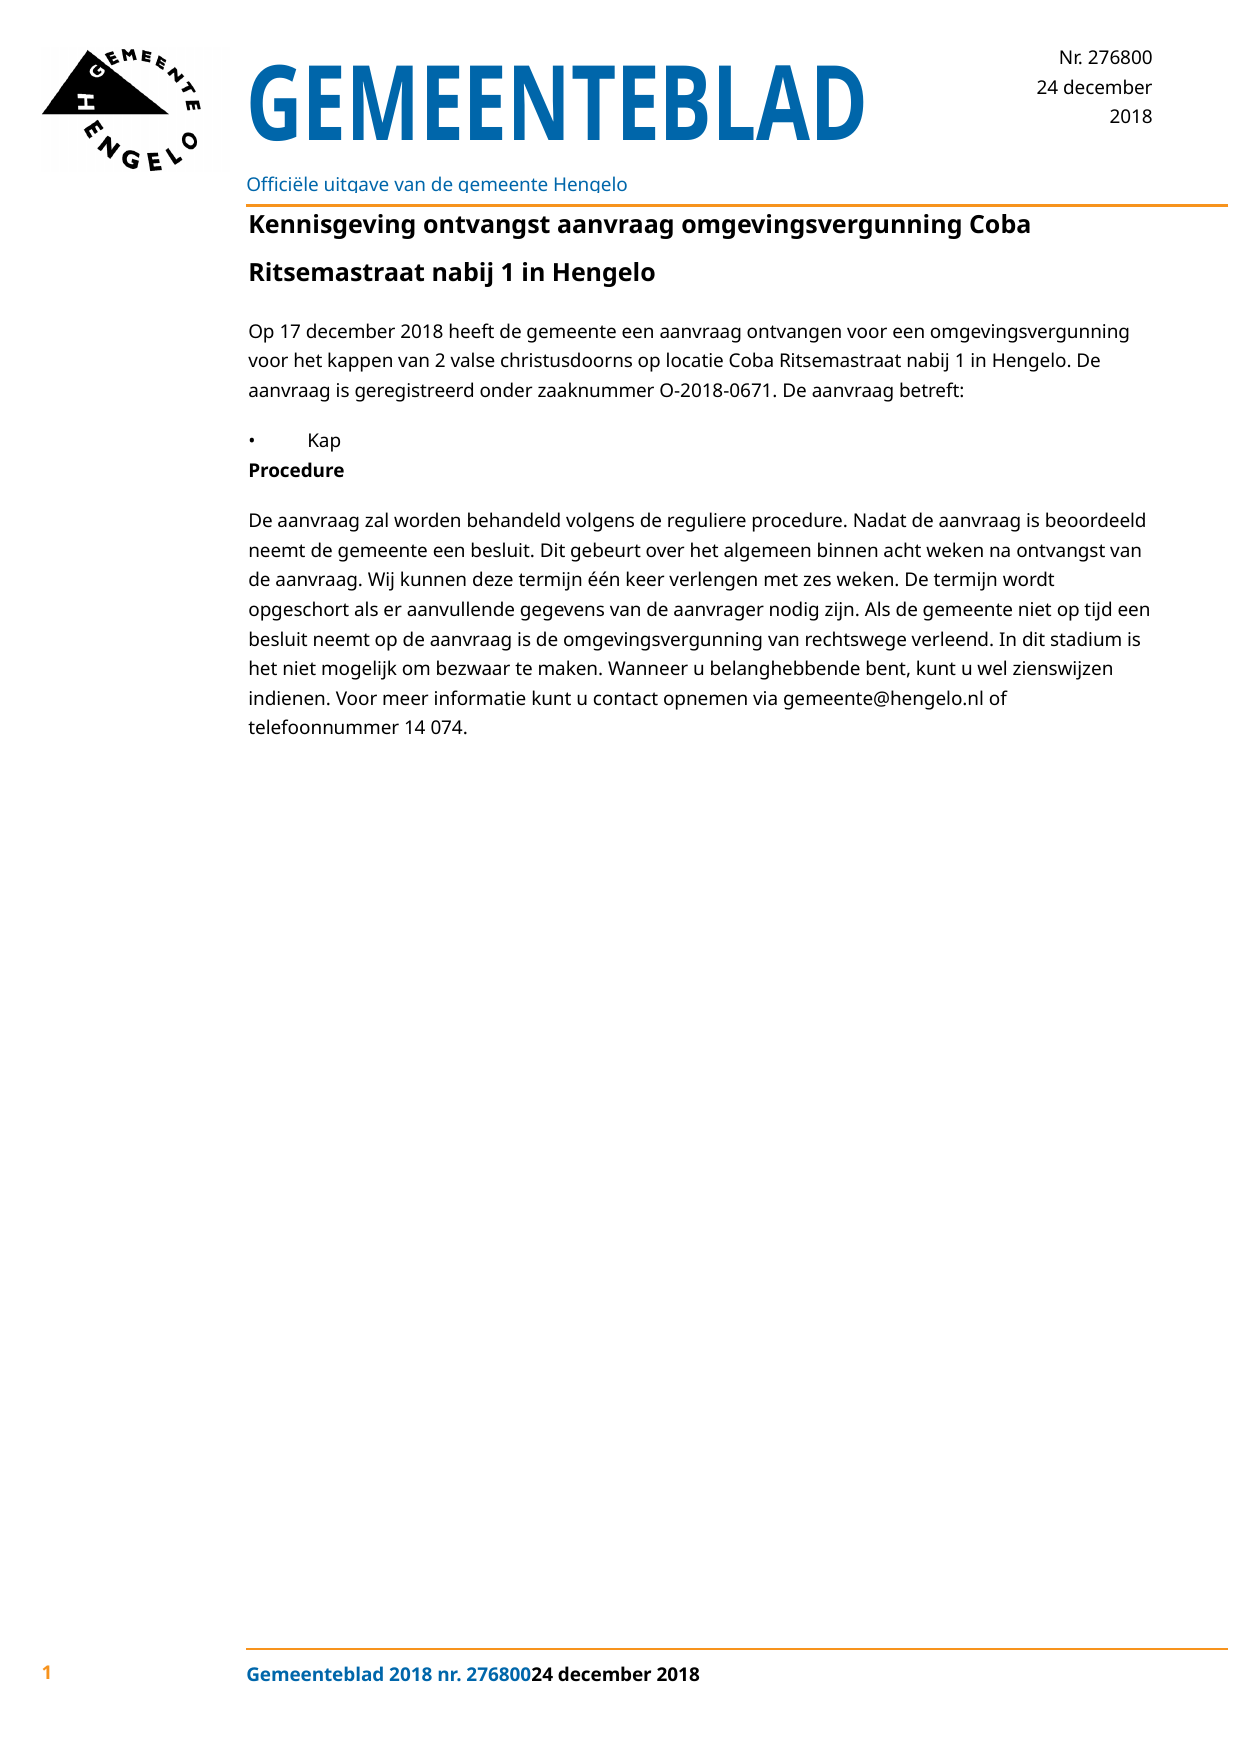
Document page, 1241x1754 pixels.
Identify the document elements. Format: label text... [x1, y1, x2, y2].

list Kap [248, 427, 1152, 453]
text Kennisgeving ontvangst aanvraag omgevingsvergunning Coba Ritsemastraat nabij 1 in Hengelo [248, 207, 1152, 288]
text De aanvraag zal worden behandeld volgens de reguliere procedure. Nadat de aanvraag is beoordeeld neemt de gemeente een besluit. Dit gebeurt over het algemeen binnen acht weken na ontvangst van de aanvraag. Wij kunnen deze termijn één keer verlengen met zes weken. De termijn wordt opgeschort als er aanvullende gegevens van de aanvrager nodig zijn. Als de gemeente niet op tijd een besluit neemt op de aanvraag is de omgevingsvergunning van rechtswege verleend. In dit stadium is het niet mogelijk om bezwaar te maken. Wanneer u belanghebbende bent, kunt u wel zienswijzen indienen. Voor meer informatie kunt u contact opnemen via gemeente@hengelo.nl of telefoonnummer 14 074. [248, 507, 1152, 740]
text Op 17 december 2018 heeft de gemeente een aanvraag ontvangen voor een omgevingsvergunning voor het kappen van 2 valse christusdoorns op locatie Coba Ritsemastraat nabij 1 in Hengelo. De aanvraag is geregistreerd onder zaaknummer O-2018-0671. De aanvraag betreft: [248, 318, 1152, 403]
picture [41, 47, 231, 172]
text Procedure [248, 457, 1152, 483]
